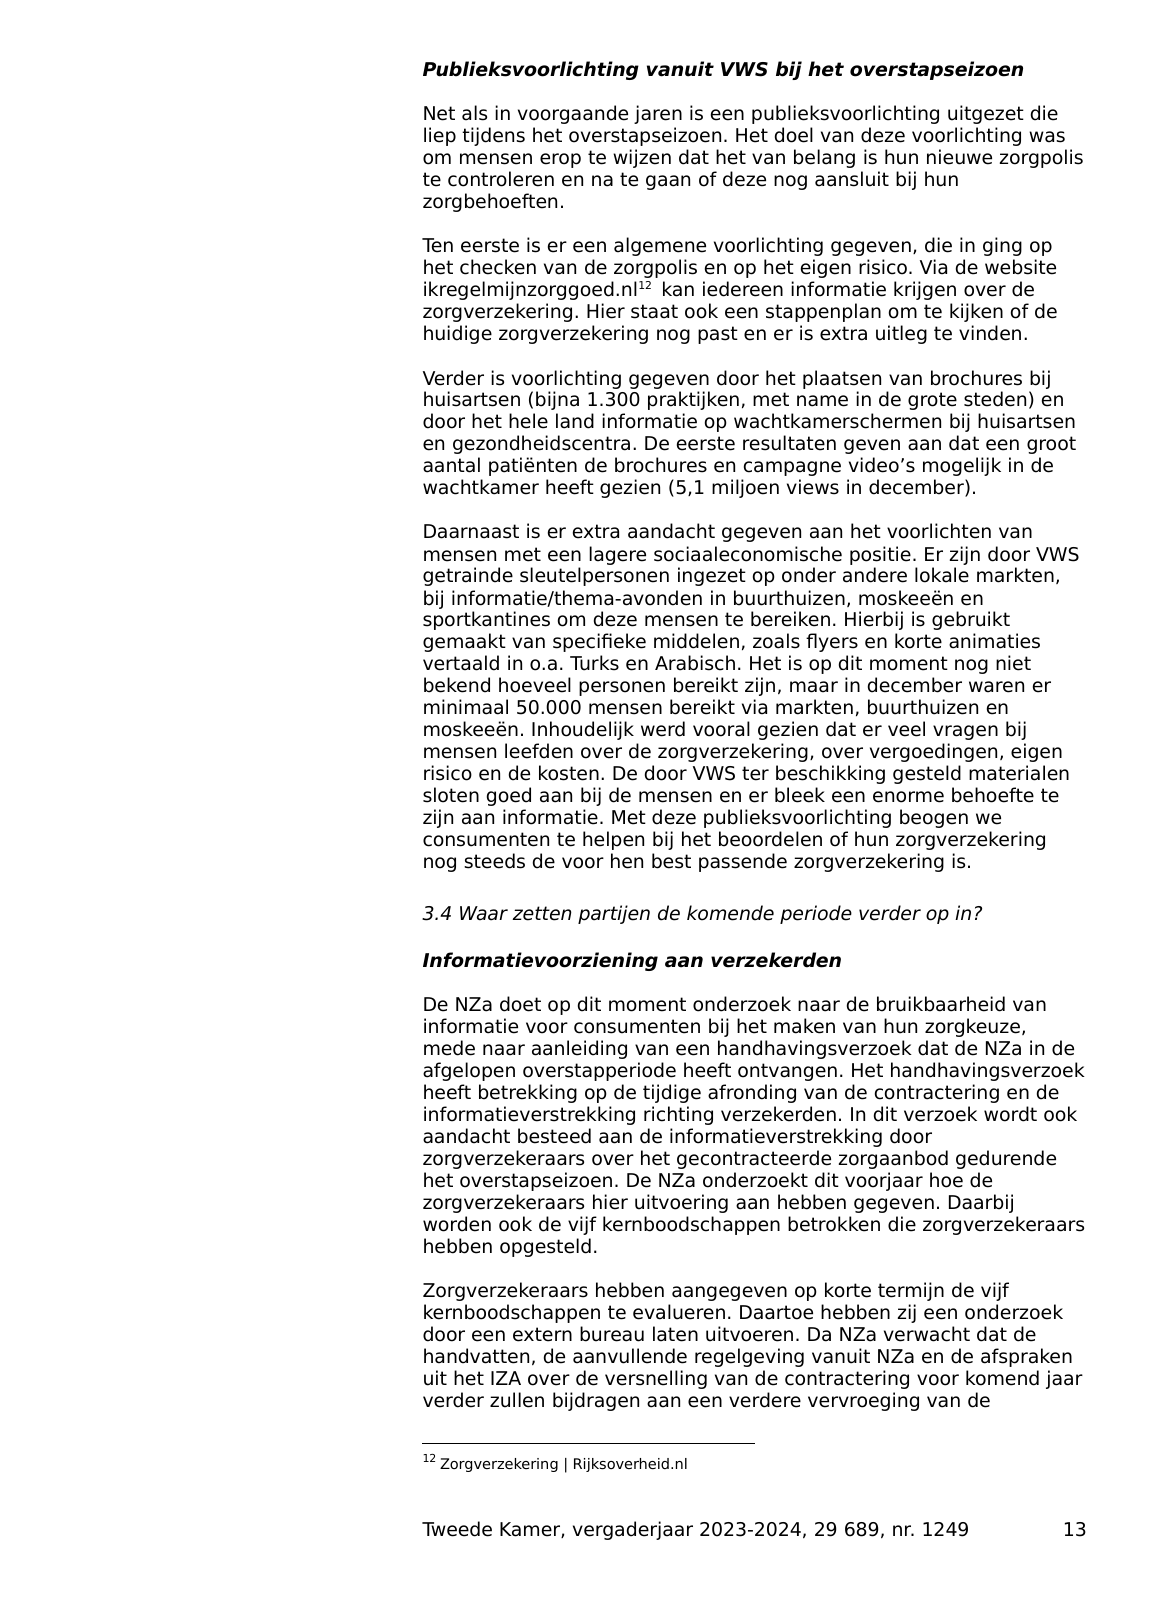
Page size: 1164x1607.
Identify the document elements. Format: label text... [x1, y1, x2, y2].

subtitle Informatievoorziening aan verzekerden [422, 950, 1087, 972]
text Ten eerste is er een algemene voorlichting gegeven, die in ging op het checken van de zorgpolis en op het eigen risico. Via de website ikregelmijnzorggoed.nl kan iedereen informatie krijgen over de zorgverzekering. Hier staat ook een stappenplan om te kijken of de huidige zorgverzekering nog past en er is extra uitleg te vinden. [422, 235, 1087, 345]
subtitle Publieksvoorlichting vanuit VWS bij het overstapseizoen [422, 59, 1087, 81]
text De NZa doet op dit moment onderzoek naar de bruikbaarheid van informatie voor consumenten bij het maken van hun zorgkeuze, mede naar aanleiding van een handhavingsverzoek dat de NZa in de afgelopen overstapperiode heeft ontvangen. Het handhavingsverzoek heeft betrekking op de tijdige afronding van de contractering en de informatieverstrekking richting verzekerden. In dit verzoek wordt ook aandacht besteed aan de informatieverstrekking door zorgverzekeraars over het gecontracteerde zorgaanbod gedurende het overstapseizoen. De NZa onderzoekt dit voorjaar hoe de zorgverzekeraars hier uitvoering aan hebben gegeven. Daarbij worden ook de vijf kernboodschappen betrokken die zorgverzekeraars hebben opgesteld. [422, 994, 1087, 1258]
subtitle 3.4 Waar zetten partijen de komende periode verder op in? [422, 903, 1087, 925]
text Zorgverzekering | Rijksoverheid.nl [422, 1452, 1087, 1474]
text Zorgverzekeraars hebben aangegeven op korte termijn de vijf kernboodschappen te evalueren. Daartoe hebben zij een onderzoek door een extern bureau laten uitvoeren. Da NZa verwacht dat de handvatten, de aanvullende regelgeving vanuit NZa en de afspraken uit het IZA over de versnelling van de contractering voor komend jaar verder zullen bijdragen aan een verdere vervroeging van de [422, 1280, 1087, 1412]
text Verder is voorlichting gegeven door het plaatsen van brochures bij huisartsen (bijna 1.300 praktijken, met name in de grote steden) en door het hele land informatie op wachtkamerschermen bij huisartsen en gezondheidscentra. De eerste resultaten geven aan dat een groot aantal patiënten de brochures en campagne video’s mogelijk in de wachtkamer heeft gezien (5,1 miljoen views in december). [422, 367, 1087, 499]
text Daarnaast is er extra aandacht gegeven aan het voorlichten van mensen met een lagere sociaaleconomische positie. Er zijn door VWS getrainde sleutelpersonen ingezet op onder andere lokale markten, bij informatie/thema-avonden in buurthuizen, moskeeën en sportkantines om deze mensen te bereiken. Hierbij is gebruikt gemaakt van specifieke middelen, zoals flyers en korte animaties vertaald in o.a. Turks en Arabisch. Het is op dit moment nog niet bekend hoeveel personen bereikt zijn, maar in december waren er minimaal 50.000 mensen bereikt via markten, buurthuizen en moskeeën. Inhoudelijk werd vooral gezien dat er veel vragen bij mensen leefden over de zorgverzekering, over vergoedingen, eigen risico en de kosten. De door VWS ter beschikking gesteld materialen sloten goed aan bij de mensen en er bleek een enorme behoefte te zijn aan informatie. Met deze publieksvoorlichting beogen we consumenten te helpen bij het beoordelen of hun zorgverzekering nog steeds de voor hen best passende zorgverzekering is. [422, 521, 1087, 873]
text Net als in voorgaande jaren is een publieksvoorlichting uitgezet die liep tijdens het overstapseizoen. Het doel van deze voorlichting was om mensen erop te wijzen dat het van belang is hun nieuwe zorgpolis te controleren en na te gaan of deze nog aansluit bij hun zorgbehoeften. [422, 103, 1087, 213]
